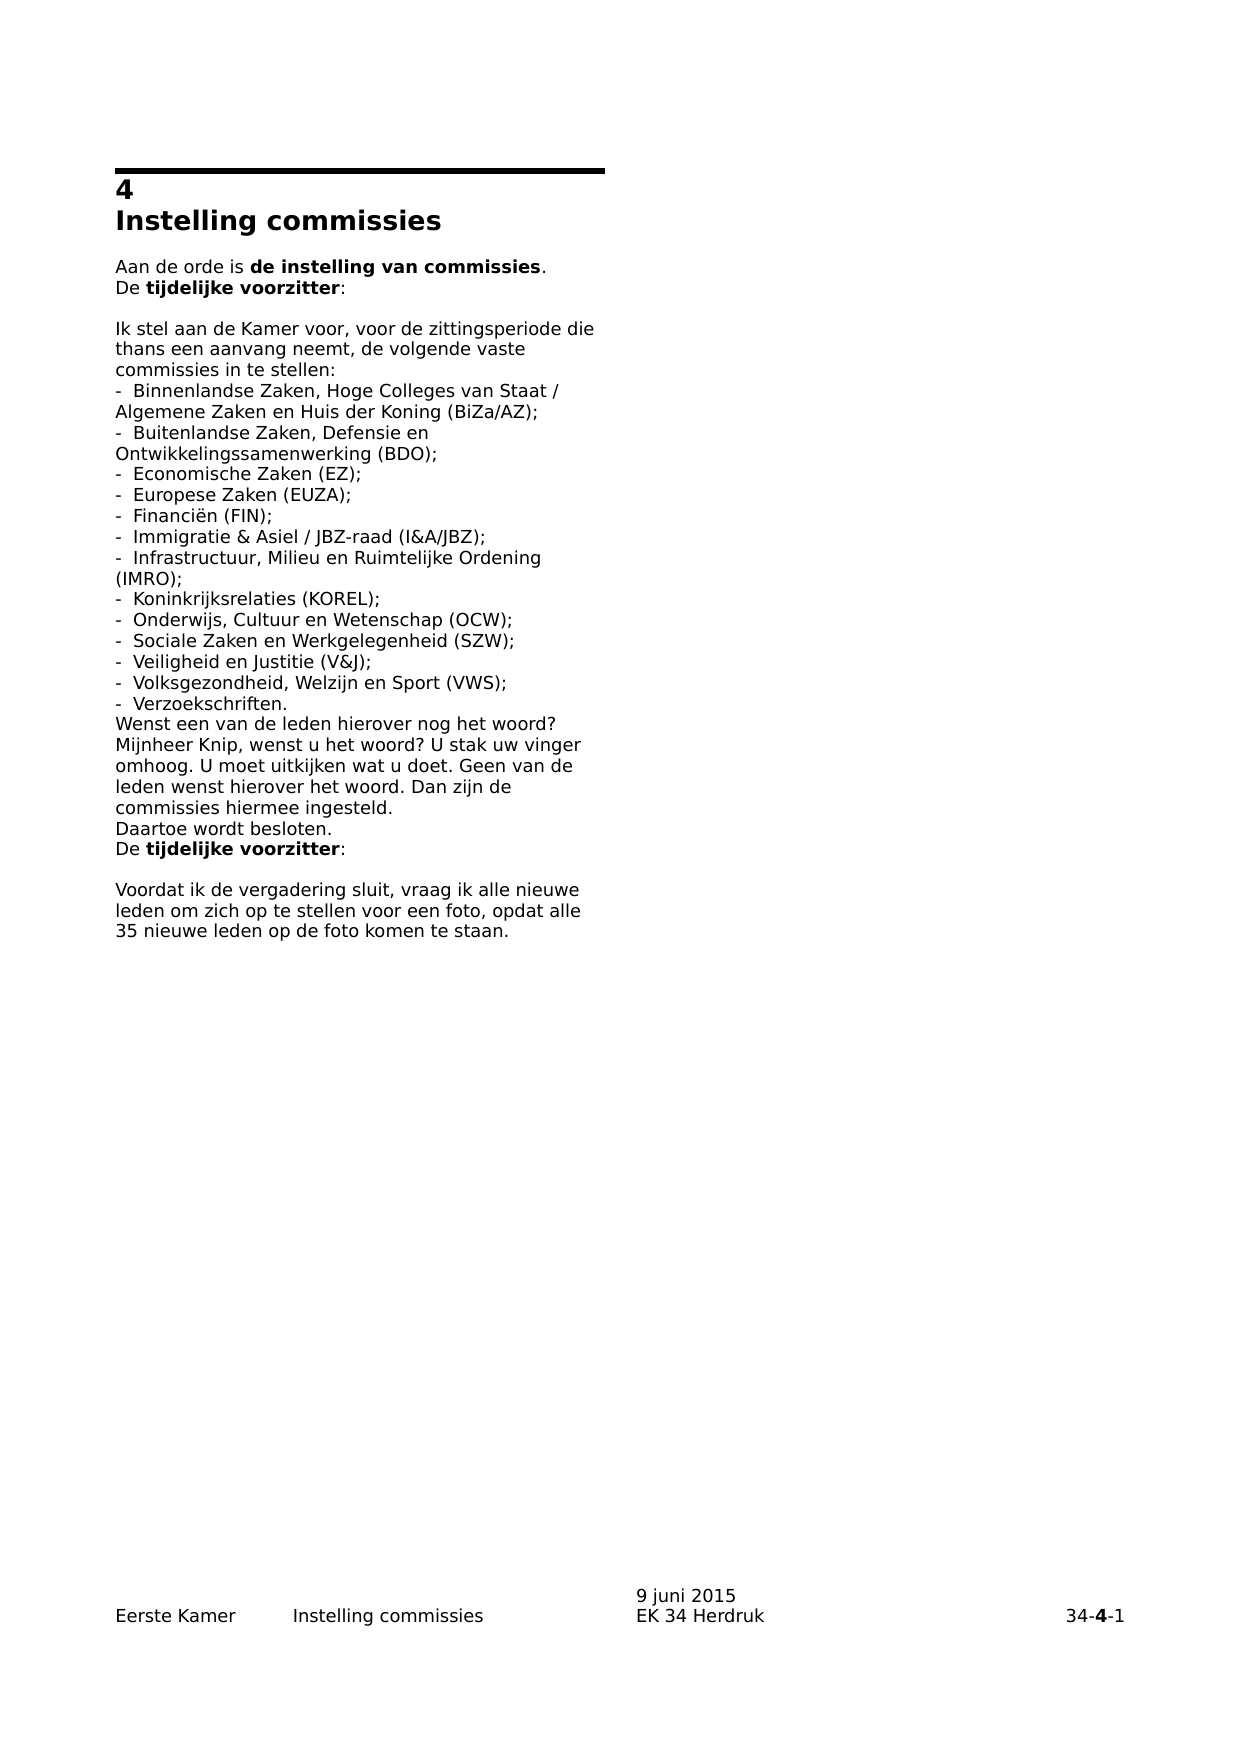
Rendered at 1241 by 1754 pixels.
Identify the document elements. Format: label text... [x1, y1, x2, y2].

list Verzoekschriften. [115, 693, 605, 714]
text Daartoe wordt besloten. [115, 818, 605, 839]
list Buitenlandse Zaken, Defensie en Ontwikkelingssamenwerking (BDO); [115, 422, 605, 464]
text De tijdelijke voorzitter: [115, 278, 605, 298]
list Infrastructuur, Milieu en Ruimtelijke Ordening (IMRO); [115, 547, 605, 589]
list Onderwijs, Cultuur en Wetenschap (OCW); [115, 610, 605, 631]
text Aan de orde is de instelling van commissies. [115, 257, 605, 278]
title 4 Instelling commissies [115, 174, 605, 237]
list Europese Zaken (EUZA); [115, 485, 605, 506]
text Voordat ik de vergadering sluit, vraag ik alle nieuwe leden om zich op te stellen voor een foto, opdat alle 35 nieuwe leden op de foto komen te staan. [115, 880, 605, 942]
list Financiën (FIN); [115, 506, 605, 527]
list Volksgezondheid, Welzijn en Sport (VWS); [115, 672, 605, 693]
list Veiligheid en Justitie (V&J); [115, 652, 605, 672]
list Sociale Zaken en Werkgelegenheid (SZW); [115, 631, 605, 652]
text Ik stel aan de Kamer voor, voor de zittingsperiode die thans een aanvang neemt, de volgende vaste commissies in te stellen: [115, 318, 605, 381]
list Economische Zaken (EZ); [115, 464, 605, 485]
text De tijdelijke voorzitter: [115, 839, 605, 860]
list Koninkrijksrelaties (KOREL); [115, 589, 605, 610]
text Wenst een van de leden hierover nog het woord? Mijnheer Knip, wenst u het woord? U stak uw vinger omhoog. U moet uitkijken wat u doet. Geen van de leden wenst hierover het woord. Dan zijn de commissies hiermee ingesteld. [115, 714, 605, 818]
list Immigratie & Asiel / JBZ-raad (I&A/JBZ); [115, 527, 605, 547]
list Binnenlandse Zaken, Hoge Colleges van Staat / Algemene Zaken en Huis der Koning (BiZa/AZ); [115, 381, 605, 422]
